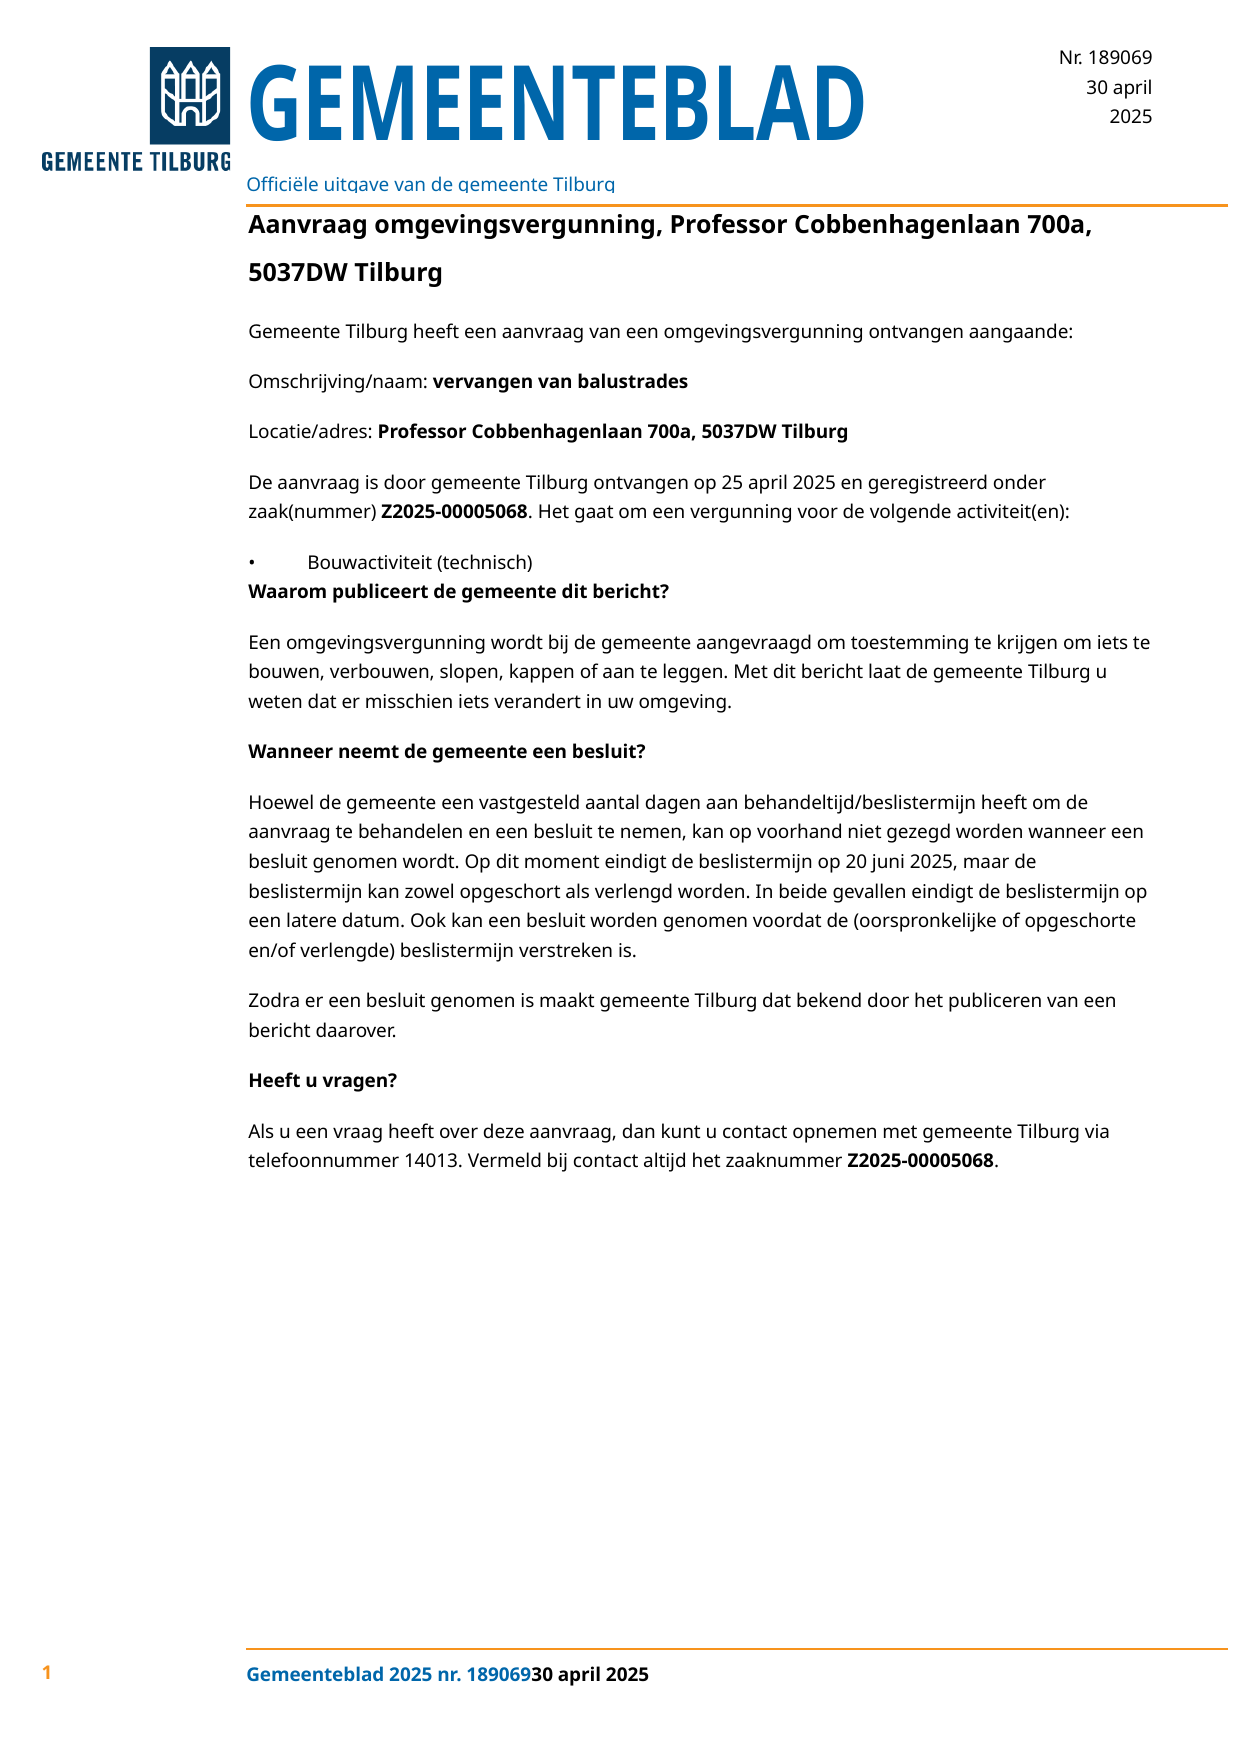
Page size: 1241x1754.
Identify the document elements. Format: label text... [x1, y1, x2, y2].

text Waarom publiceert de gemeente dit bericht? [248, 579, 1152, 604]
picture [41, 47, 231, 172]
text Aanvraag omgevingsvergunning, Professor Cobbenhagenlaan 700a, 5037DW Tilburg [248, 207, 1152, 288]
text Hoewel de gemeente een vastgesteld aantal dagen aan behandeltijd/beslistermijn heeft om de aanvraag te behandelen en een besluit te nemen, kan op voorhand niet gezegd worden wanneer een besluit genomen wordt. Op dit moment eindigt de beslistermijn op 20 juni 2025, maar de beslistermijn kan zowel opgeschort als verlengd worden. In beide gevallen eindigt de beslistermijn op een latere datum. Ook kan een besluit worden genomen voordat de (oorspronkelijke of opgeschorte en/of verlengde) beslistermijn verstreken is. [248, 789, 1152, 963]
list Bouwactiviteit (technisch) [248, 549, 1152, 575]
text Een omgevingsvergunning wordt bij de gemeente aangevraagd om toestemming te krijgen om iets te bouwen, verbouwen, slopen, kappen of aan te leggen. Met dit bericht laat de gemeente Tilburg u weten dat er misschien iets verandert in uw omgeving. [248, 629, 1152, 714]
text Gemeente Tilburg heeft een aanvraag van een omgevingsvergunning ontvangen aangaande: [248, 318, 1152, 344]
text De aanvraag is door gemeente Tilburg ontvangen op 25 april 2025 en geregistreerd onder zaak(nummer) Z2025-00005068. Het gaat om een vergunning voor de volgende activiteit(en): [248, 469, 1152, 524]
text Locatie/adres: Professor Cobbenhagenlaan 700a, 5037DW Tilburg [248, 419, 1152, 444]
text Omschrijving/naam: vervangen van balustrades [248, 368, 1152, 394]
text Zodra er een besluit genomen is maakt gemeente Tilburg dat bekend door het publiceren van een bericht daarover. [248, 987, 1152, 1043]
text Wanneer neemt de gemeente een besluit? [248, 739, 1152, 764]
text Als u een vraag heeft over deze aanvraag, dan kunt u contact opnemen met gemeente Tilburg via telefoonnummer 14013. Vermeld bij contact altijd het zaaknummer Z2025-00005068. [248, 1118, 1152, 1173]
text Heeft u vragen? [248, 1067, 1152, 1093]
